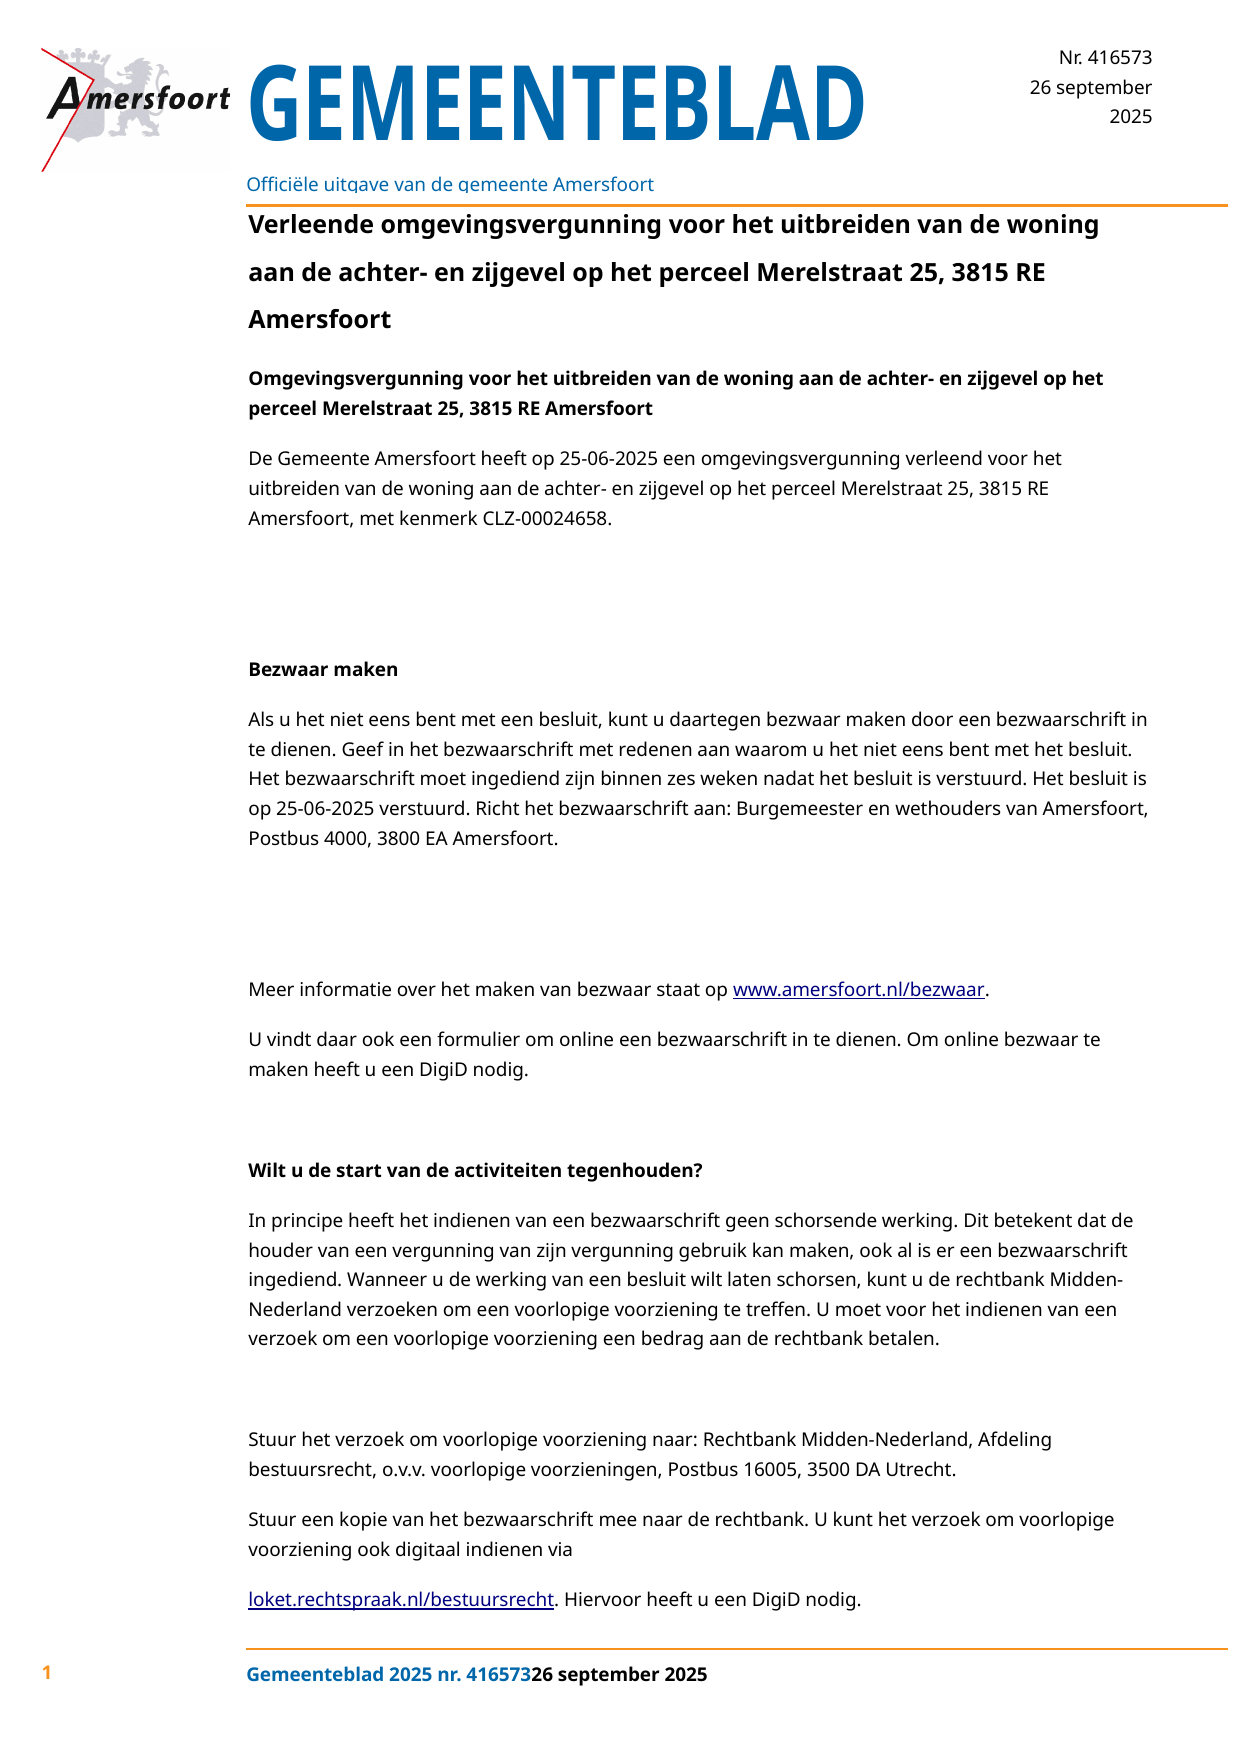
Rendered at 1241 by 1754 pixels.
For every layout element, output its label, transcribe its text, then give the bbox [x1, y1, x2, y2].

text U vindt daar ook een formulier om online een bezwaarschrift in te dienen. Om online bezwaar te maken heeft u een DigiD nodig. [248, 1026, 1152, 1082]
text Bezwaar maken [248, 656, 1152, 682]
text loket.rechtspraak.nl/bestuursrecht. Hiervoor heeft u een DigiD nodig. [248, 1586, 1152, 1612]
text Wilt u de start van de activiteiten tegenhouden? [248, 1157, 1152, 1182]
text In principe heeft het indienen van een bezwaarschrift geen schorsende werking. Dit betekent dat de houder van een vergunning van zijn vergunning gebruik kan maken, ook al is er een bezwaarschrift ingediend. Wanneer u de werking van een besluit wilt laten schorsen, kunt u de rechtbank Midden-Nederland verzoeken om een voorlopige voorziening te treffen. U moet voor het indienen van een verzoek om een voorlopige voorziening een bedrag aan de rechtbank betalen. [248, 1207, 1152, 1351]
text Omgevingsvergunning voor het uitbreiden van de woning aan de achter- en zijgevel op het perceel Merelstraat 25, 3815 RE Amersfoort [248, 366, 1152, 421]
text Stuur het verzoek om voorlopige voorziening naar: Rechtbank Midden-Nederland, Afdeling bestuursrecht, o.v.v. voorlopige voorzieningen, Postbus 16005, 3500 DA Utrecht. [248, 1426, 1152, 1482]
text Verleende omgevingsvergunning voor het uitbreiden van de woning aan de achter- en zijgevel op het perceel Merelstraat 25, 3815 RE Amersfoort [248, 207, 1152, 336]
text Als u het niet eens bent met een besluit, kunt u daartegen bezwaar maken door een bezwaarschrift in te dienen. Geef in het bezwaarschrift met redenen aan waarom u het niet eens bent met het besluit. Het bezwaarschrift moet ingediend zijn binnen zes weken nadat het besluit is verstuurd. Het besluit is op 25-06-2025 verstuurd. Richt het bezwaarschrift aan: Burgemeester en wethouders van Amersfoort, Postbus 4000, 3800 EA Amersfoort. [248, 706, 1152, 850]
text De Gemeente Amersfoort heeft op 25-06-2025 een omgevingsvergunning verleend voor het uitbreiden van de woning aan de achter- en zijgevel op het perceel Merelstraat 25, 3815 RE Amersfoort, met kenmerk CLZ-00024658. [248, 446, 1152, 530]
text Meer informatie over het maken van bezwaar staat op www.amersfoort.nl/bezwaar. [248, 976, 1152, 1002]
text Stuur een kopie van het bezwaarschrift mee naar de rechtbank. U kunt het verzoek om voorlopige voorziening ook digitaal indienen via [248, 1506, 1152, 1562]
picture [41, 47, 231, 172]
